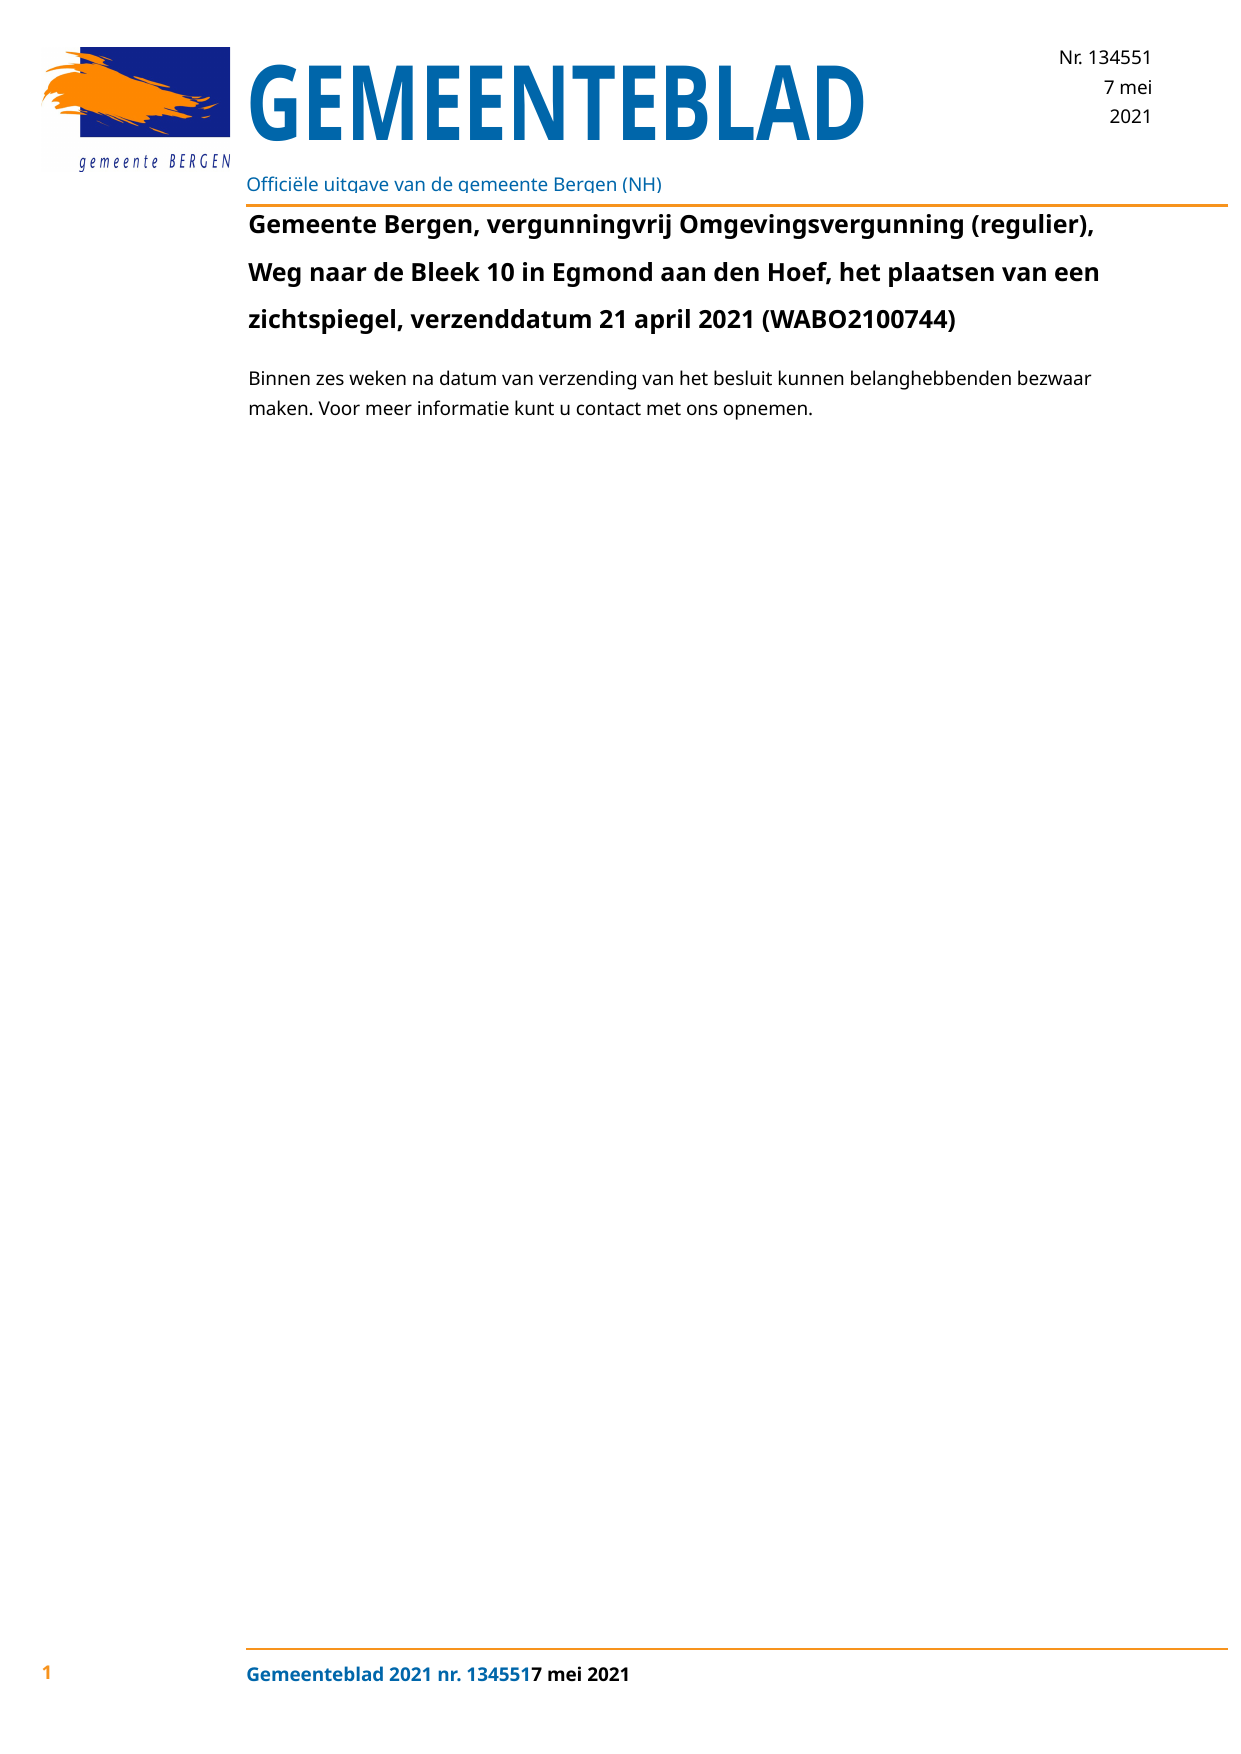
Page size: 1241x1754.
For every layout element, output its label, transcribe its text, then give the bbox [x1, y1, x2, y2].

picture [41, 47, 231, 172]
text Gemeente Bergen, vergunningvrij Omgevingsvergunning (regulier), Weg naar de Bleek 10 in Egmond aan den Hoef, het plaatsen van een zichtspiegel, verzenddatum 21 april 2021 (WABO2100744) [248, 207, 1152, 336]
text Binnen zes weken na datum van verzending van het besluit kunnen belanghebbenden bezwaar maken. Voor meer informatie kunt u contact met ons opnemen. [248, 366, 1152, 421]
